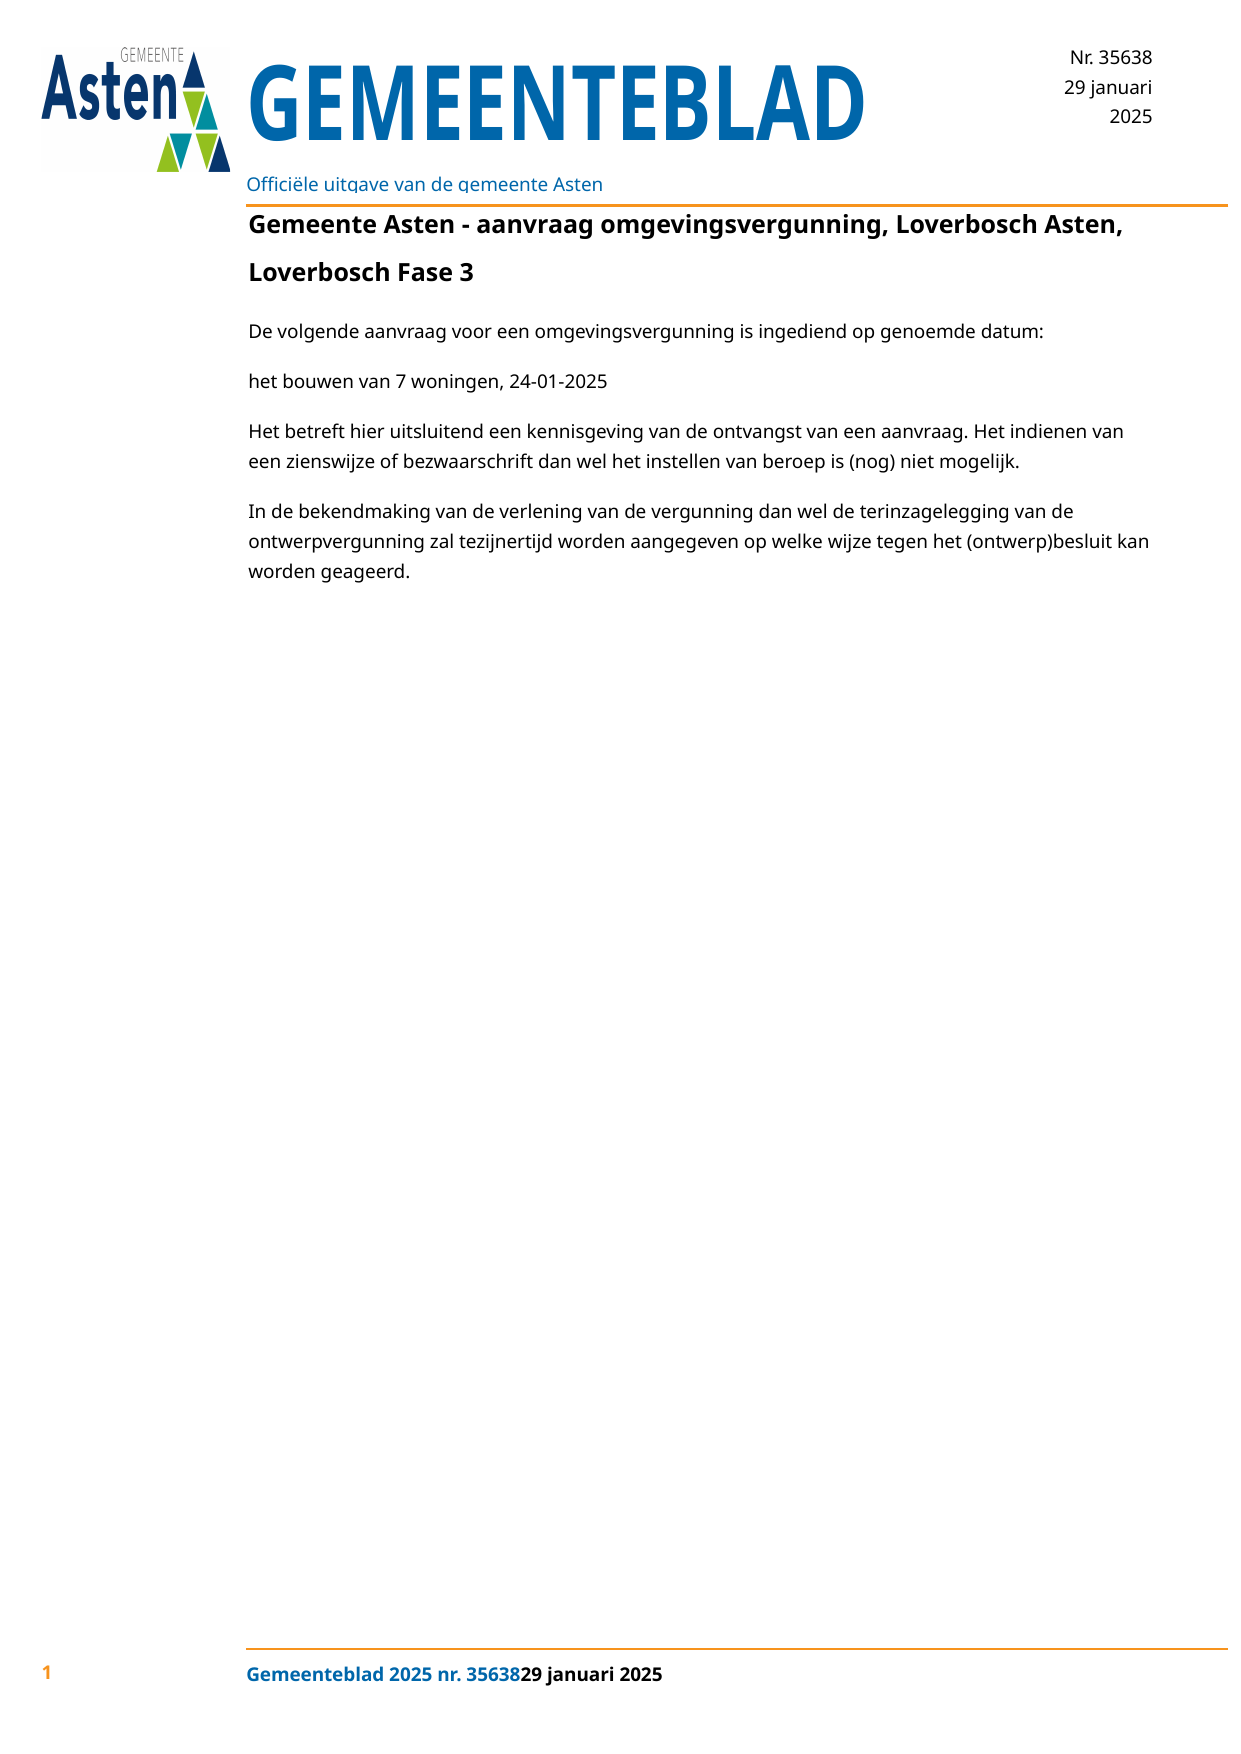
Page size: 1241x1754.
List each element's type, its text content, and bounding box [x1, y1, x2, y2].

text De volgende aanvraag voor een omgevingsvergunning is ingediend op genoemde datum: [248, 318, 1152, 344]
picture [41, 47, 231, 172]
text het bouwen van 7 woningen, 24-01-2025 [248, 368, 1152, 394]
text Het betreft hier uitsluitend een kennisgeving van de ontvangst van een aanvraag. Het indienen van een zienswijze of bezwaarschrift dan wel het instellen van beroep is (nog) niet mogelijk. [248, 419, 1152, 474]
text In de bekendmaking van de verlening van de vergunning dan wel de terinzagelegging van de ontwerpvergunning zal tezijnertijd worden aangegeven op welke wijze tegen het (ontwerp)besluit kan worden geageerd. [248, 499, 1152, 584]
text Gemeente Asten - aanvraag omgevingsvergunning, Loverbosch Asten, Loverbosch Fase 3 [248, 207, 1152, 288]
